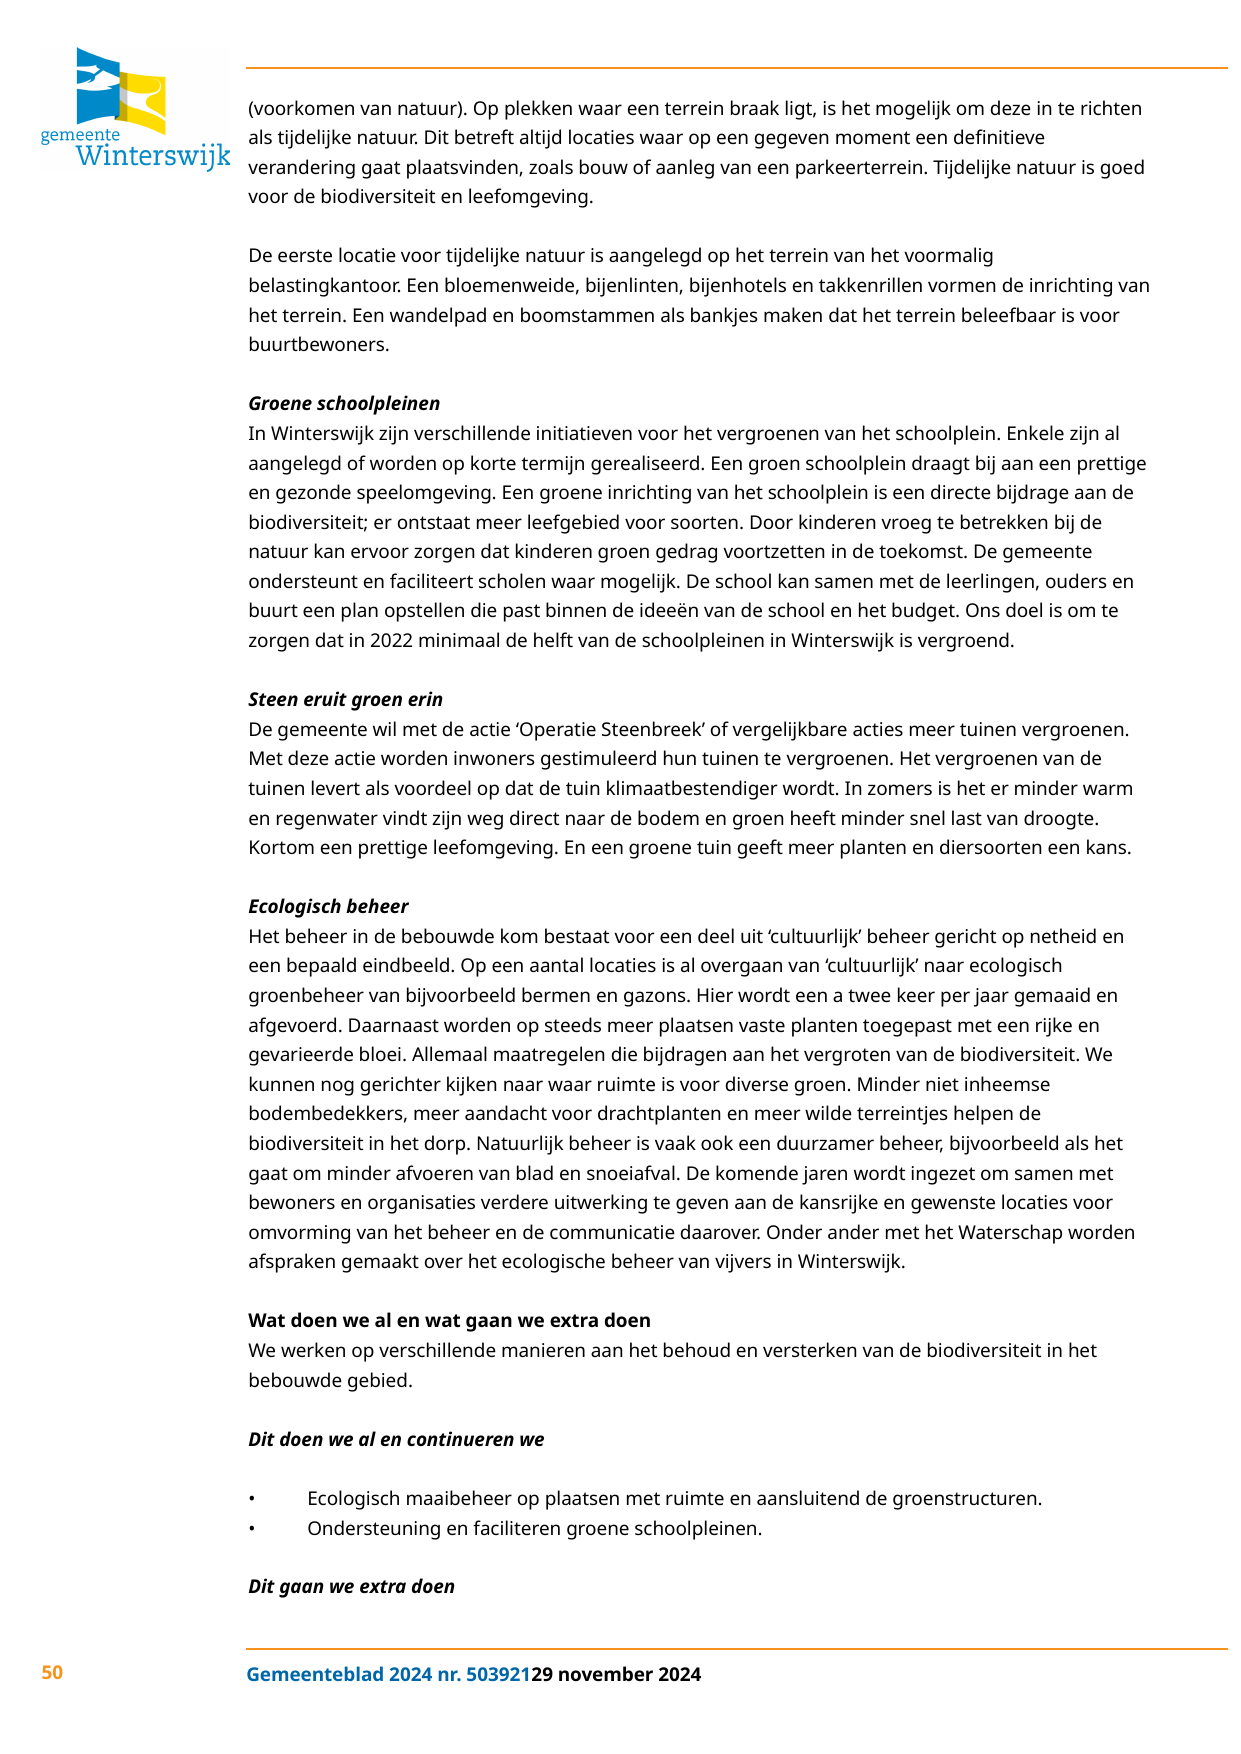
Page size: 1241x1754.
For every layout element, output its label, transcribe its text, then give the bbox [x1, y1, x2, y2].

table_header Ecologisch maaibeheer op plaatsen met ruimte en aansluitend de groenstructuren. Ondersteuning en faciliteren groene schoolpleinen. [248, 1485, 1152, 1541]
picture [41, 47, 231, 172]
text Het beheer in de bebouwde kom bestaat voor een deel uit ‘cultuurlijk’ beheer gericht op netheid en een bepaald eindbeeld. Op een aantal locaties is al overgaan van ‘cultuurlijk’ naar ecologisch groenbeheer van bijvoorbeeld bermen en gazons. Hier wordt een a twee keer per jaar gemaaid en afgevoerd. Daarnaast worden op steeds meer plaatsen vaste planten toegepast met een rijke en gevarieerde bloei. Allemaal maatregelen die bijdragen aan het vergroten van de biodiversiteit. We kunnen nog gerichter kijken naar waar ruimte is voor diverse groen. Minder niet inheemse bodembedekkers, meer aandacht voor drachtplanten en meer wilde terreintjes helpen de biodiversiteit in het dorp. Natuurlijk beheer is vaak ook een duurzamer beheer, bijvoorbeeld als het gaat om minder afvoeren van blad en snoeiafval. De komende jaren wordt ingezet om samen met bewoners en organisaties verdere uitwerking te geven aan de kansrijke en gewenste locaties voor omvorming van het beheer en de communicatie daarover. Onder ander met het Waterschap worden afspraken gemaakt over het ecologische beheer van vijvers in Winterswijk. [248, 923, 1152, 1274]
text Dit doen we al en continueren we [248, 1426, 1152, 1452]
text Dit gaan we extra doen [248, 1573, 1152, 1599]
text Ecologisch beheer [248, 893, 1152, 919]
text We werken op verschillende manieren aan het behoud en versterken van de biodiversiteit in het bebouwde gebied. [248, 1337, 1152, 1393]
text Wat doen we al en wat gaan we extra doen [248, 1308, 1152, 1333]
text Groene schoolpleinen [248, 391, 1152, 416]
text De gemeente wil met de actie ‘Operatie Steenbreek’ of vergelijkbare acties meer tuinen vergroenen. Met deze actie worden inwoners gestimuleerd hun tuinen te vergroenen. Het vergroenen van de tuinen levert als voordeel op dat de tuin klimaatbestendiger wordt. In zomers is het er minder warm en regenwater vindt zijn weg direct naar de bodem en groen heeft minder snel last van droogte. Kortom een prettige leefomgeving. En een groene tuin geeft meer planten en diersoorten een kans. [248, 716, 1152, 860]
picture [225, 153, 231, 162]
text (voorkomen van natuur). Op plekken waar een terrein braak ligt, is het mogelijk om deze in te richten als tijdelijke natuur. Dit betreft altijd locaties waar op een gegeven moment een definitieve verandering gaat plaatsvinden, zoals bouw of aanleg van een parkeerterrein. Tijdelijke natuur is goed voor de biodiversiteit en leefomgeving. [248, 95, 1152, 209]
text De eerste locatie voor tijdelijke natuur is aangelegd op het terrein van het voormalig belastingkantoor. Een bloemenweide, bijenlinten, bijenhotels en takkenrillen vormen de inrichting van het terrein. Een wandelpad en boomstammen als bankjes maken dat het terrein beleefbaar is voor buurtbewoners. [248, 243, 1152, 357]
text Steen eruit groen erin [248, 686, 1152, 712]
text In Winterswijk zijn verschillende initiatieven voor het vergroenen van het schoolplein. Enkele zijn al aangelegd of worden op korte termijn gerealiseerd. Een groen schoolplein draagt bij aan een prettige en gezonde speelomgeving. Een groene inrichting van het schoolplein is een directe bijdrage aan de biodiversiteit; er ontstaat meer leefgebied voor soorten. Door kinderen vroeg te betrekken bij de natuur kan ervoor zorgen dat kinderen groen gedrag voortzetten in de toekomst. De gemeente ondersteunt en faciliteert scholen waar mogelijk. De school kan samen met de leerlingen, ouders en buurt een plan opstellen die past binnen de ideeën van de school en het budget. Ons doel is om te zorgen dat in 2022 minimaal de helft van de schoolpleinen in Winterswijk is vergroend. [248, 420, 1152, 653]
